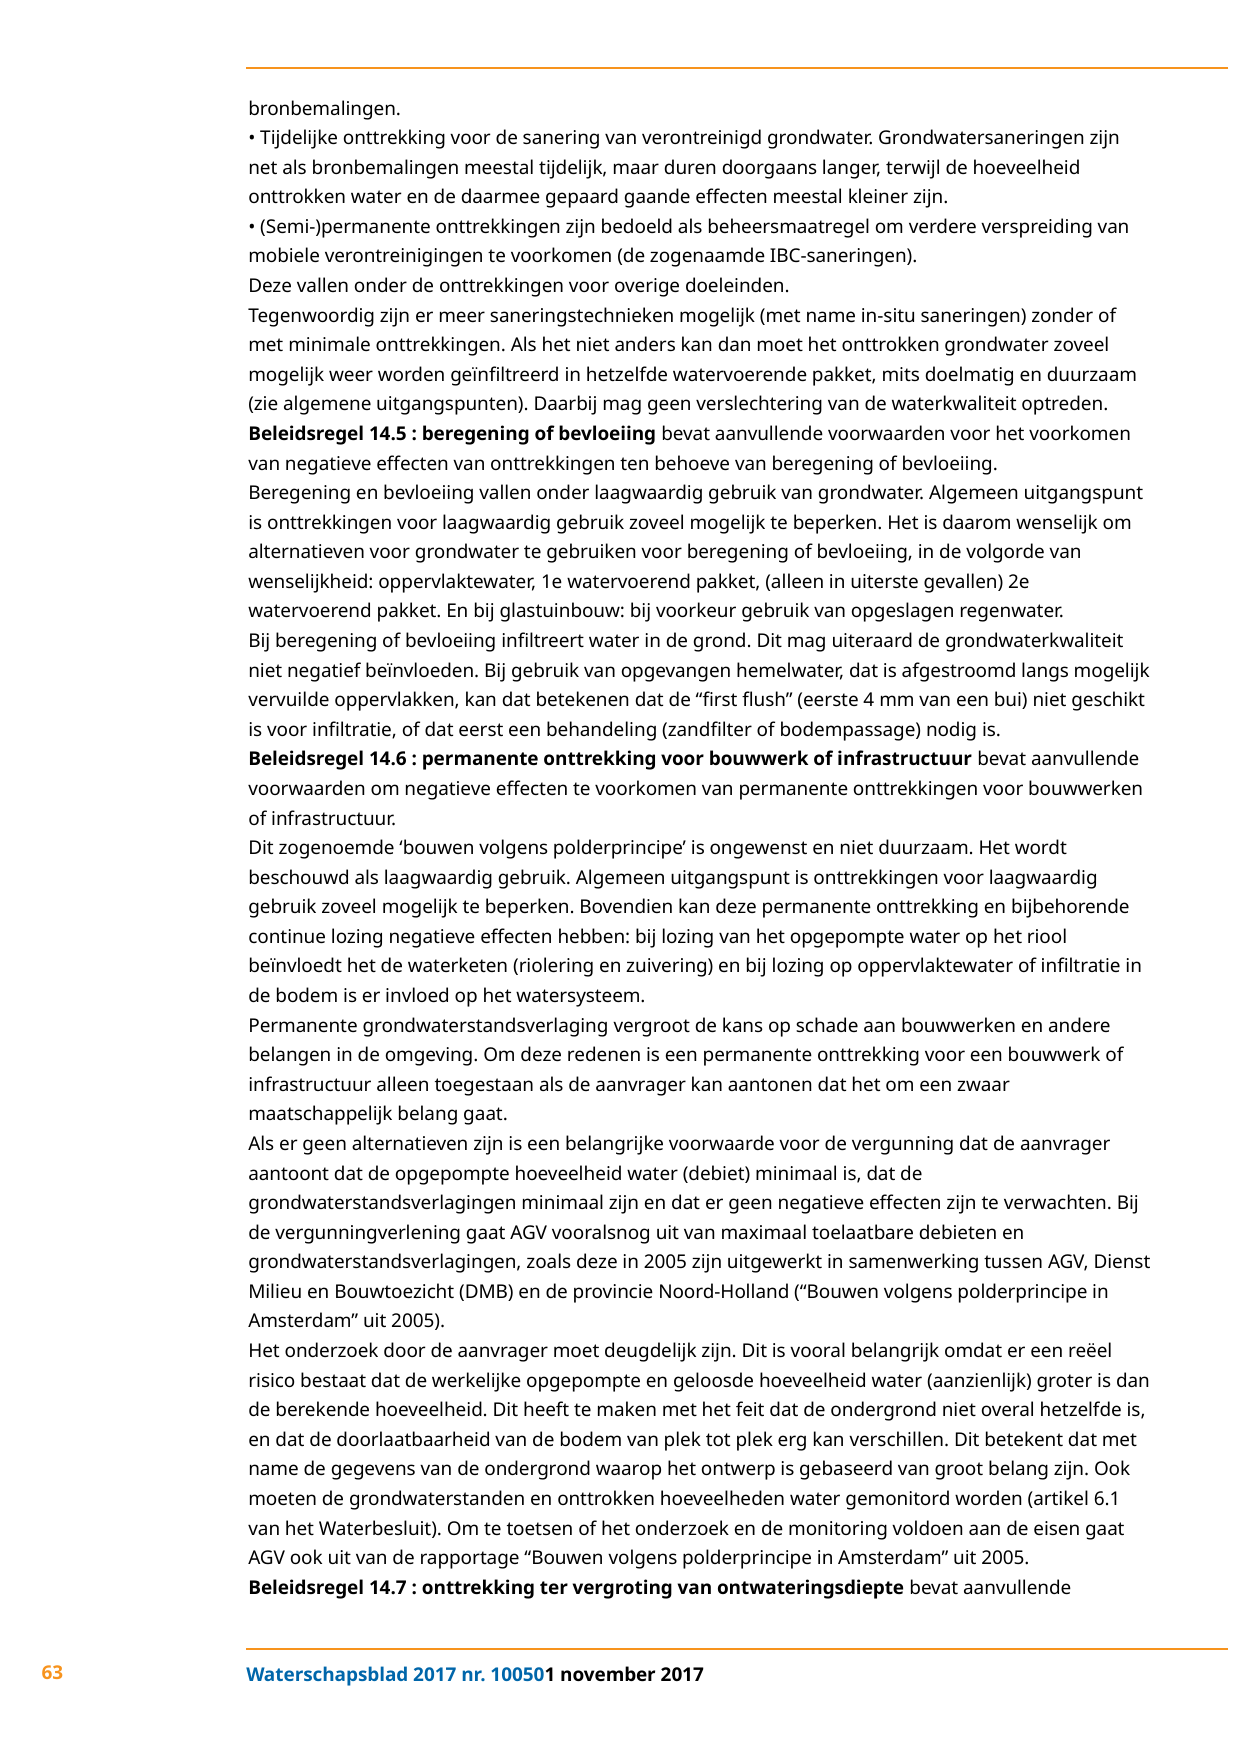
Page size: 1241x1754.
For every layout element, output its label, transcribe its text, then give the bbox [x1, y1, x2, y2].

text Als er geen alternatieven zijn is een belangrijke voorwaarde voor de vergunning dat de aanvrager aantoont dat de opgepompte hoeveelheid water (debiet) minimaal is, dat de grondwaterstandsverlagingen minimaal zijn en dat er geen negatieve effecten zijn te verwachten. Bij de vergunningverlening gaat AGV vooralsnog uit van maximaal toelaatbare debieten en grondwaterstandsverlagingen, zoals deze in 2005 zijn uitgewerkt in samenwerking tussen AGV, Dienst Milieu en Bouwtoezicht (DMB) en de provincie Noord-Holland (“Bouwen volgens polderprincipe in Amsterdam” uit 2005). [248, 1130, 1152, 1333]
text Bij beregening of bevloeiing infiltreert water in de grond. Dit mag uiteraard de grondwaterkwaliteit niet negatief beïnvloeden. Bij gebruik van opgevangen hemelwater, dat is afgestroomd langs mogelijk vervuilde oppervlakken, kan dat betekenen dat de “first flush” (eerste 4 mm van een bui) niet geschikt is voor infiltratie, of dat eerst een behandeling (zandfilter of bodempassage) nodig is. [248, 627, 1152, 742]
text • (Semi-)permanente onttrekkingen zijn bedoeld als beheersmaatregel om verdere verspreiding van mobiele verontreinigingen te voorkomen (de zogenaamde IBC-saneringen). [248, 213, 1152, 268]
text Dit zogenoemde ‘bouwen volgens polderprincipe’ is ongewenst en niet duurzaam. Het wordt beschouwd als laagwaardig gebruik. Algemeen uitgangspunt is onttrekkingen voor laagwaardig gebruik zoveel mogelijk te beperken. Bovendien kan deze permanente onttrekking en bijbehorende continue lozing negatieve effecten hebben: bij lozing van het opgepompte water op het riool beïnvloedt het de waterketen (riolering en zuivering) en bij lozing op oppervlaktewater of infiltratie in de bodem is er invloed op het watersysteem. [248, 834, 1152, 1008]
text • Tijdelijke onttrekking voor de sanering van verontreinigd grondwater. Grondwatersaneringen zijn net als bronbemalingen meestal tijdelijk, maar duren doorgaans langer, terwijl de hoeveelheid onttrokken water en de daarmee gepaard gaande effecten meestal kleiner zijn. [248, 124, 1152, 209]
picture [41, 47, 231, 172]
text Permanente grondwaterstandsverlaging vergroot de kans op schade aan bouwwerken en andere belangen in de omgeving. Om deze redenen is een permanente onttrekking voor een bouwwerk of infrastructuur alleen toegestaan als de aanvrager kan aantonen dat het om een zwaar maatschappelijk belang gaat. [248, 1012, 1152, 1126]
text Beregening en bevloeiing vallen onder laagwaardig gebruik van grondwater. Algemeen uitgangspunt is onttrekkingen voor laagwaardig gebruik zoveel mogelijk te beperken. Het is daarom wenselijk om alternatieven voor grondwater te gebruiken voor beregening of bevloeiing, in de volgorde van wenselijkheid: oppervlaktewater, 1e watervoerend pakket, (alleen in uiterste gevallen) 2e watervoerend pakket. En bij glastuinbouw: bij voorkeur gebruik van opgeslagen regenwater. [248, 479, 1152, 623]
text Deze vallen onder de onttrekkingen voor overige doeleinden. [248, 272, 1152, 298]
text Beleidsregel 14.7 : onttrekking ter vergroting van ontwateringsdiepte bevat aanvullende [248, 1574, 1152, 1600]
text bronbemalingen. [248, 95, 1152, 121]
text Het onderzoek door de aanvrager moet deugdelijk zijn. Dit is vooral belangrijk omdat er een reëel risico bestaat dat de werkelijke opgepompte en geloosde hoeveelheid water (aanzienlijk) groter is dan de berekende hoeveelheid. Dit heeft te maken met het feit dat de ondergrond niet overal hetzelfde is, en dat de doorlaatbaarheid van de bodem van plek tot plek erg kan verschillen. Dit betekent dat met name de gegevens van de ondergrond waarop het ontwerp is gebaseerd van groot belang zijn. Ook moeten de grondwaterstanden en onttrokken hoeveelheden water gemonitord worden (artikel 6.1 van het Waterbesluit). Om te toetsen of het onderzoek en de monitoring voldoen aan de eisen gaat AGV ook uit van de rapportage “Bouwen volgens polderprincipe in Amsterdam” uit 2005. [248, 1337, 1152, 1570]
text Tegenwoordig zijn er meer saneringstechnieken mogelijk (met name in-situ saneringen) zonder of met minimale onttrekkingen. Als het niet anders kan dan moet het onttrokken grondwater zoveel mogelijk weer worden geïnfiltreerd in hetzelfde watervoerende pakket, mits doelmatig en duurzaam (zie algemene uitgangspunten). Daarbij mag geen verslechtering van de waterkwaliteit optreden. [248, 302, 1152, 416]
text Beleidsregel 14.6 : permanente onttrekking voor bouwwerk of infrastructuur bevat aanvullende voorwaarden om negatieve effecten te voorkomen van permanente onttrekkingen voor bouwwerken of infrastructuur. [248, 746, 1152, 831]
text Beleidsregel 14.5 : beregening of bevloeiing bevat aanvullende voorwaarden voor het voorkomen van negatieve effecten van onttrekkingen ten behoeve van beregening of bevloeiing. [248, 420, 1152, 476]
